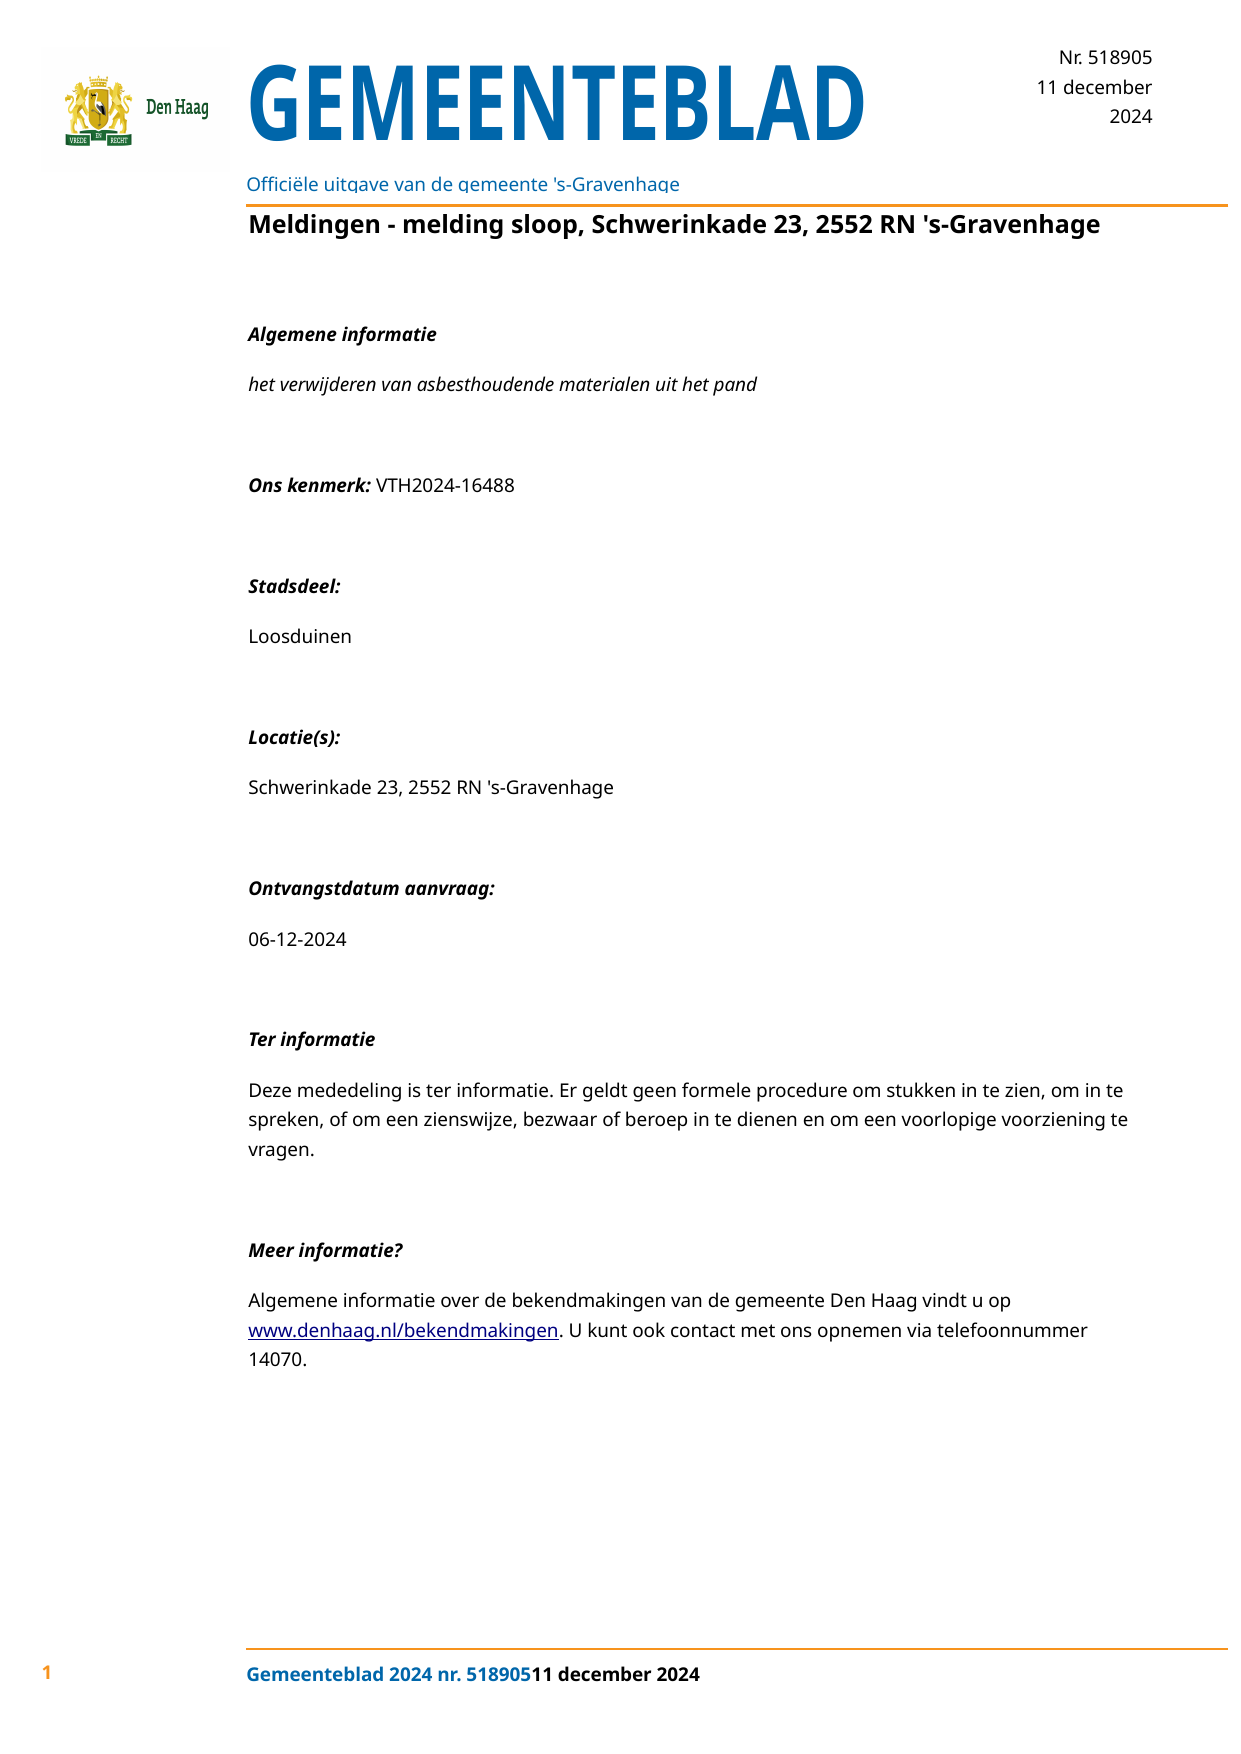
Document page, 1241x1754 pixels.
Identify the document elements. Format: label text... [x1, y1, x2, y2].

text Schwerinkade 23, 2552 RN 's-Gravenhage [248, 774, 1152, 800]
picture [41, 47, 231, 172]
text 06-12-2024 [248, 926, 1152, 951]
text Deze mededeling is ter informatie. Er geldt geen formele procedure om stukken in te zien, om in te spreken, of om een zienswijze, bezwaar of beroep in te dienen en om een voorlopige voorziening te vragen. [248, 1077, 1152, 1162]
text Ons kenmerk: VTH2024-16488 [248, 472, 1152, 498]
text Stadsdeel: [248, 573, 1152, 598]
text het verwijderen van asbesthoudende materialen uit het pand [248, 371, 1152, 397]
text Ter informatie [248, 1027, 1152, 1052]
text Algemene informatie [248, 321, 1152, 346]
text Ontvangstdatum aanvraag: [248, 875, 1152, 901]
text Loosduinen [248, 623, 1152, 649]
text Meer informatie? [248, 1237, 1152, 1263]
text Locatie(s): [248, 724, 1152, 750]
text Algemene informatie over de bekendmakingen van de gemeente Den Haag vindt u op www.denhaag.nl/bekendmakingen. U kunt ook contact met ons opnemen via telefoonnummer 14070. [248, 1287, 1152, 1372]
text Meldingen - melding sloop, Schwerinkade 23, 2552 RN 's-Gravenhage [248, 207, 1152, 241]
